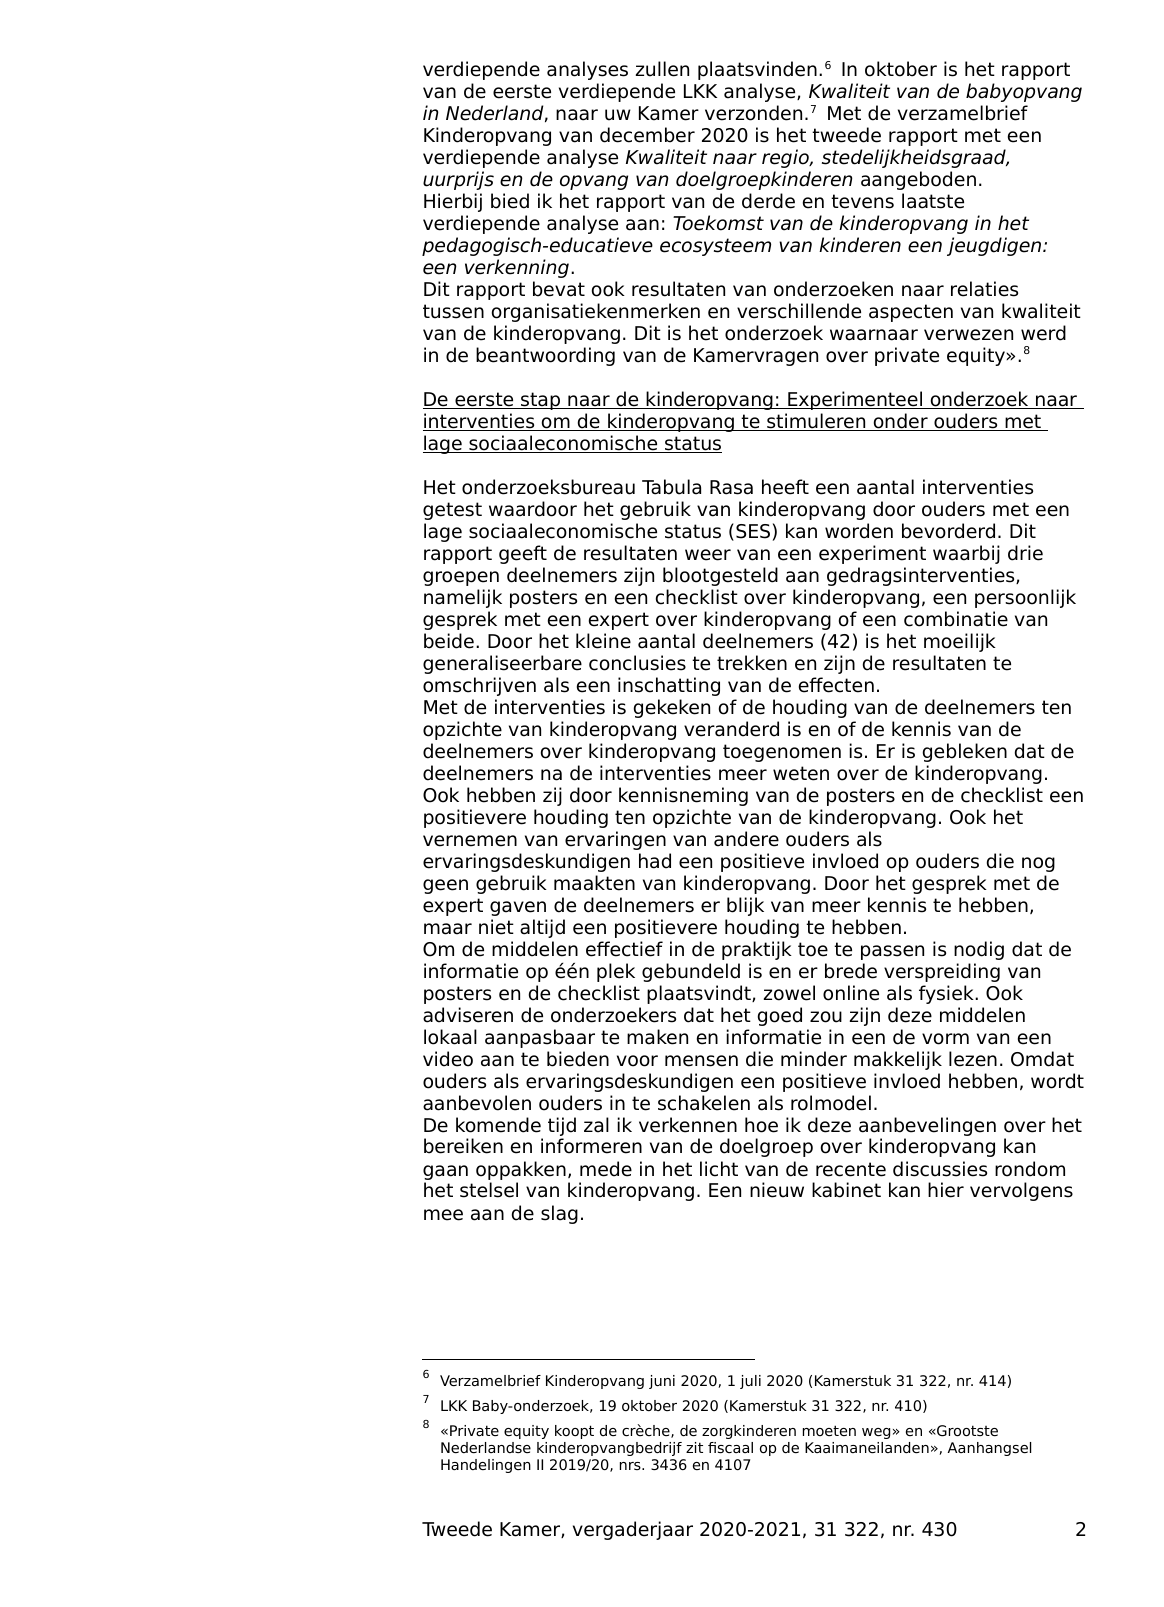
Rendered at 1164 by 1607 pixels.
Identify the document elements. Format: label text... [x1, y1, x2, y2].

text Het onderzoeksbureau Tabula Rasa heeft een aantal interventies getest waardoor het gebruik van kinderopvang door ouders met een lage sociaaleconomische status (SES) kan worden bevorderd. Dit rapport geeft de resultaten weer van een experiment waarbij drie groepen deelnemers zijn blootgesteld aan gedragsinterventies, namelijk posters en een checklist over kinderopvang, een persoonlijk gesprek met een expert over kinderopvang of een combinatie van beide. Door het kleine aantal deelnemers (42) is het moeilijk generaliseerbare conclusies te trekken en zijn de resultaten te omschrijven als een inschatting van de effecten. [422, 477, 1087, 697]
text Dit rapport bevat ook resultaten van onderzoeken naar relaties tussen organisatiekenmerken en verschillende aspecten van kwaliteit van de kinderopvang. Dit is het onderzoek waarnaar verwezen werd in de beantwoording van de Kamervragen over private equity». [422, 279, 1087, 367]
subtitle De eerste stap naar de kinderopvang: Experimenteel onderzoek naar interventies om de kinderopvang te stimuleren onder ouders met lage sociaaleconomische status [422, 389, 1087, 455]
text LKK Baby-onderzoek, 19 oktober 2020 (Kamerstuk 31 322, nr. 410) [422, 1393, 1087, 1416]
text Hierbij bied ik het rapport van de derde en tevens laatste verdiepende analyse aan: Toekomst van de kinderopvang in het pedagogisch-educatieve ecosysteem van kinderen een jeugdigen: een verkenning. [422, 191, 1087, 279]
text De komende tijd zal ik verkennen hoe ik deze aanbevelingen over het bereiken en informeren van de doelgroep over kinderopvang kan gaan oppakken, mede in het licht van de recente discussies rondom het stelsel van kinderopvang. Een nieuw kabinet kan hier vervolgens mee aan de slag. [422, 1114, 1087, 1224]
text verdiepende analyses zullen plaatsvinden. In oktober is het rapport van de eerste verdiepende LKK analyse, Kwaliteit van de babyopvang in Nederland, naar uw Kamer verzonden. Met de verzamelbrief Kinderopvang van december 2020 is het tweede rapport met een verdiepende analyse Kwaliteit naar regio, stedelijkheidsgraad, uurprijs en de opvang van doelgroepkinderen aangeboden. [422, 59, 1087, 191]
text Met de interventies is gekeken of de houding van de deelnemers ten opzichte van kinderopvang veranderd is en of de kennis van de deelnemers over kinderopvang toegenomen is. Er is gebleken dat de deelnemers na de interventies meer weten over de kinderopvang. Ook hebben zij door kennisneming van de posters en de checklist een positievere houding ten opzichte van de kinderopvang. Ook het vernemen van ervaringen van andere ouders als ervaringsdeskundigen had een positieve invloed op ouders die nog geen gebruik maakten van kinderopvang. Door het gesprek met de expert gaven de deelnemers er blijk van meer kennis te hebben, maar niet altijd een positievere houding te hebben. [422, 697, 1087, 939]
text Om de middelen effectief in de praktijk toe te passen is nodig dat de informatie op één plek gebundeld is en er brede verspreiding van posters en de checklist plaatsvindt, zowel online als fysiek. Ook adviseren de onderzoekers dat het goed zou zijn deze middelen lokaal aanpasbaar te maken en informatie in een de vorm van een video aan te bieden voor mensen die minder makkelijk lezen. Omdat ouders als ervaringsdeskundigen een positieve invloed hebben, wordt aanbevolen ouders in te schakelen als rolmodel. [422, 939, 1087, 1114]
text «Private equity koopt de crèche, de zorgkinderen moeten weg» en «Grootste Nederlandse kinderopvangbedrijf zit fiscaal op de Kaaimaneilanden», Aanhangsel Handelingen II 2019/20, nrs. 3436 en 4107 [422, 1418, 1087, 1474]
text Verzamelbrief Kinderopvang juni 2020, 1 juli 2020 (Kamerstuk 31 322, nr. 414) [422, 1368, 1087, 1391]
